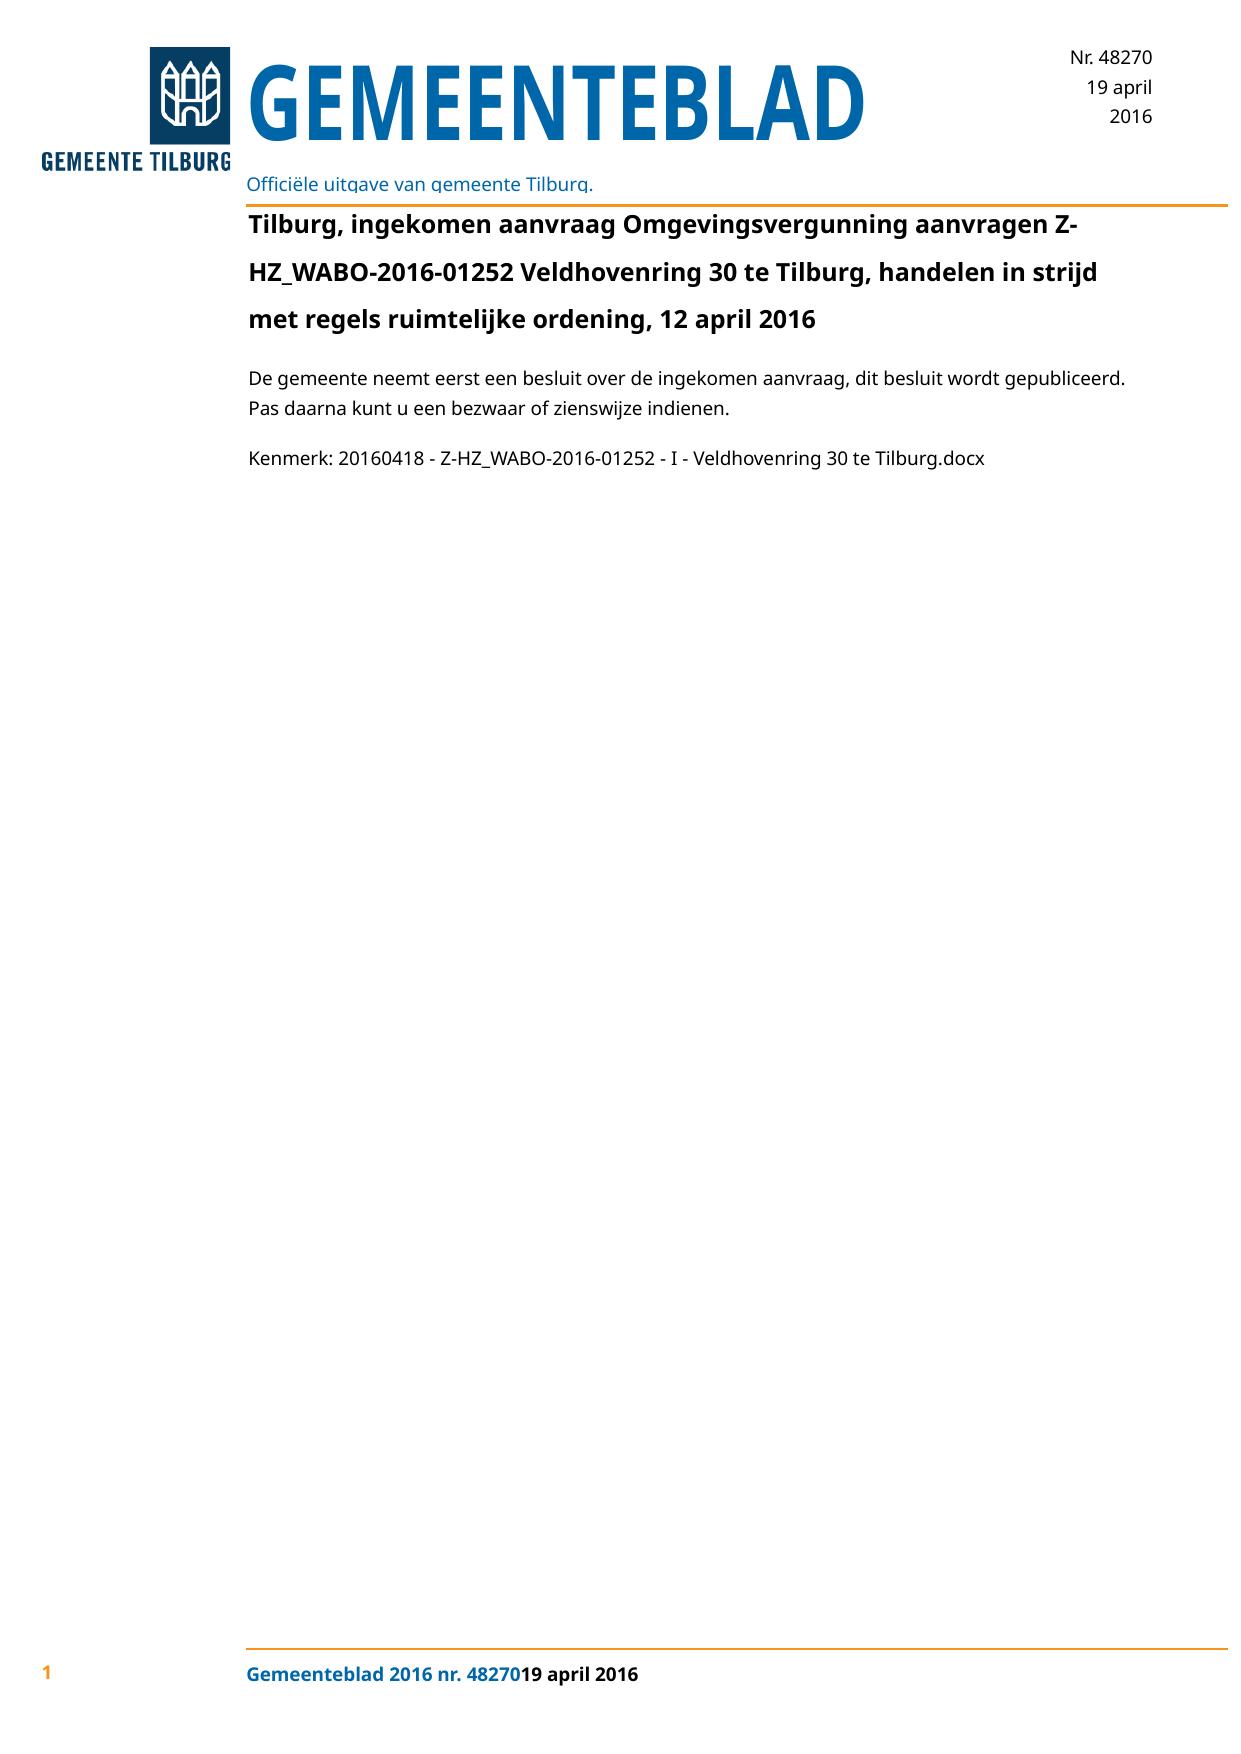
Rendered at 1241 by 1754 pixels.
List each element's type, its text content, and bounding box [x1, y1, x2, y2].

text De gemeente neemt eerst een besluit over de ingekomen aanvraag, dit besluit wordt gepubliceerd. Pas daarna kunt u een bezwaar of zienswijze indienen. [248, 366, 1152, 421]
text Tilburg, ingekomen aanvraag Omgevingsvergunning aanvragen Z-HZ_WABO-2016-01252 Veldhovenring 30 te Tilburg, handelen in strijd met regels ruimtelijke ordening, 12 april 2016 [248, 207, 1152, 336]
picture [41, 47, 231, 172]
text Kenmerk: 20160418 - Z-HZ_WABO-2016-01252 - I - Veldhovenring 30 te Tilburg.docx [248, 446, 1152, 471]
